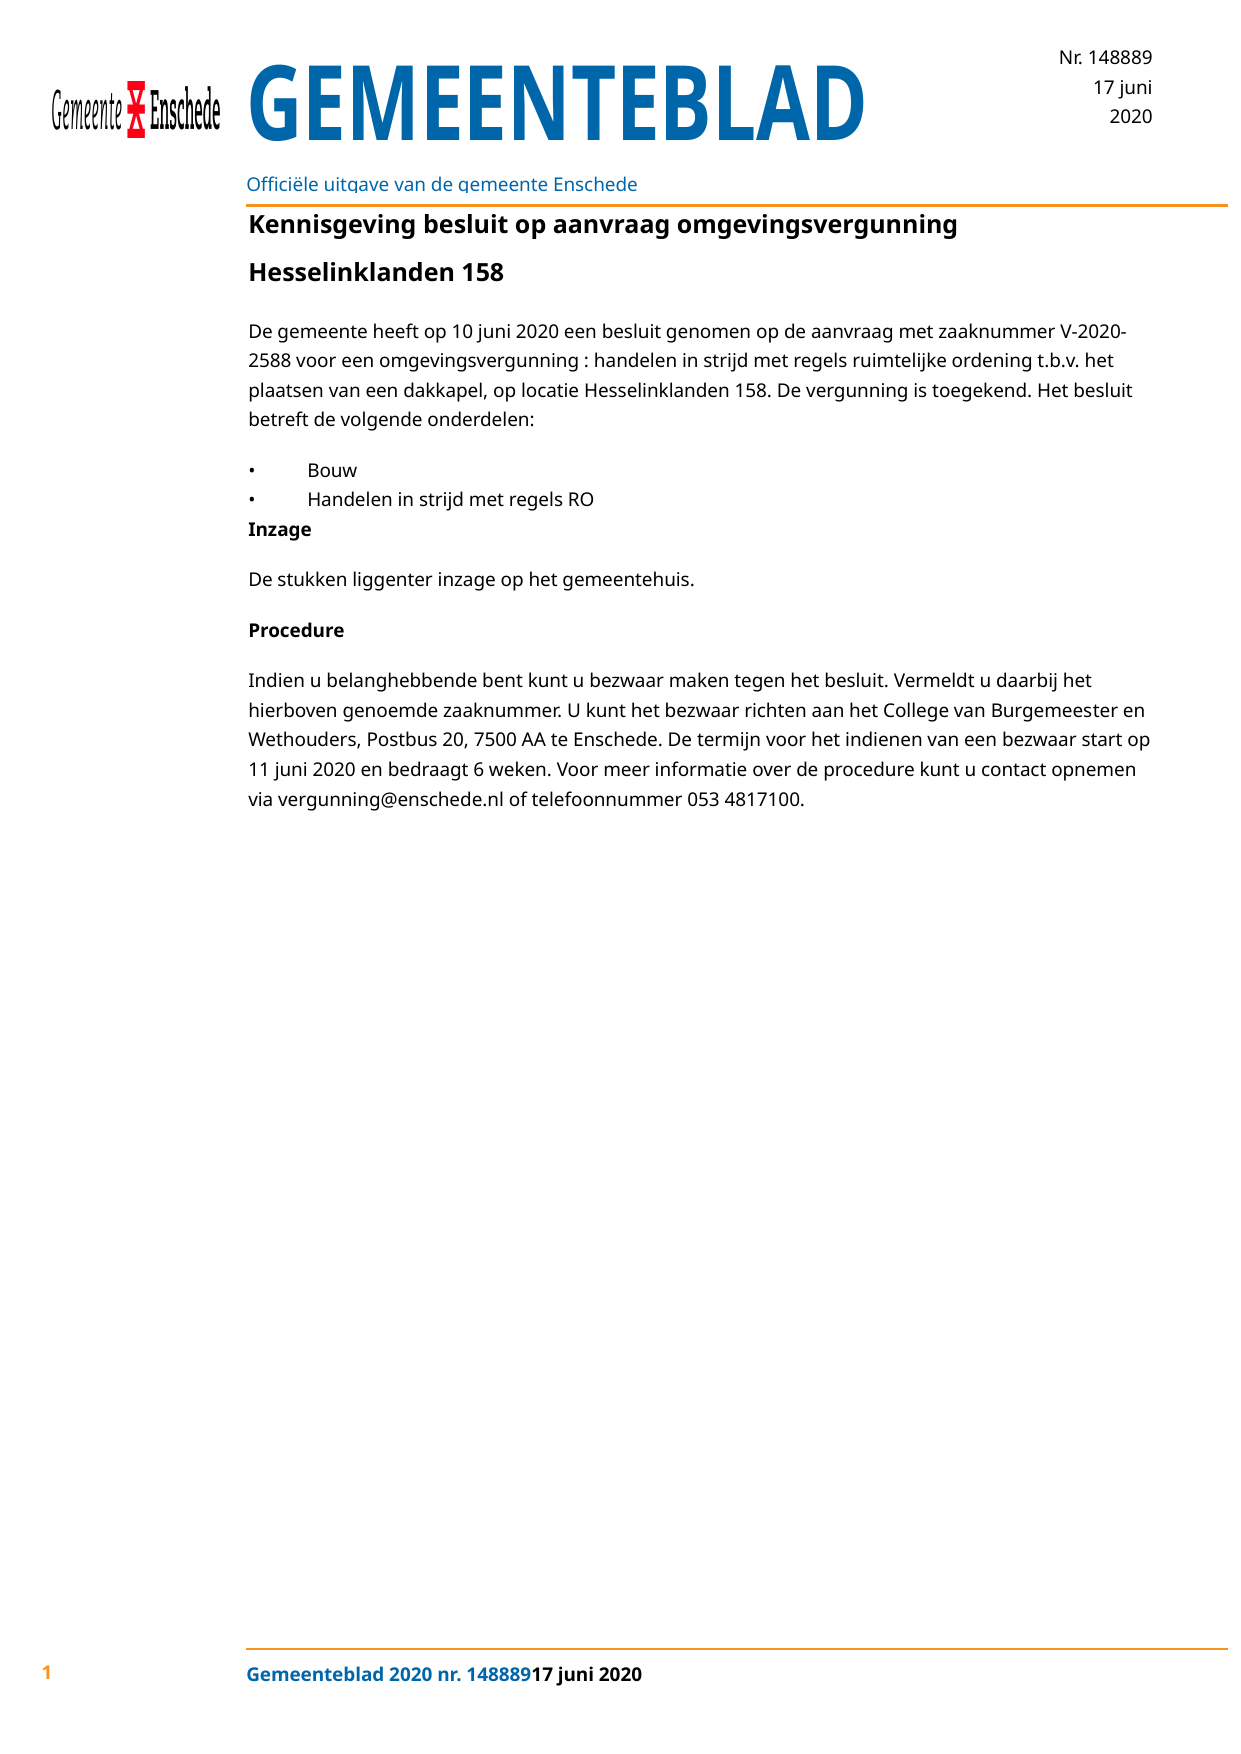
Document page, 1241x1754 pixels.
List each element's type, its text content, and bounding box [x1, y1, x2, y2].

text Procedure [248, 617, 1152, 643]
text Indien u belanghebbende bent kunt u bezwaar maken tegen het besluit. Vermeldt u daarbij het hierboven genoemde zaaknummer. U kunt het bezwaar richten aan het College van Burgemees­ter en Wethouders, Postbus 20, 7500 AA te Enschede. De termijn voor het indienen van een bezwaar start op 11 juni 2020 en bedraagt 6 weken. Voor meer informatie over de procedure kunt u contact opnemen via vergunning@enschede.nl of telefoonnummer 053 4817100. [248, 667, 1152, 812]
list Handelen in strijd met regels RO [248, 487, 1152, 512]
text Inzage [248, 516, 1152, 542]
text De stukken liggenter inzage op het gemeentehuis. [248, 567, 1152, 592]
text Kennisgeving besluit op aanvraag omgevingsvergunning Hesselinklanden 158 [248, 207, 1152, 288]
list Bouw [248, 457, 1152, 483]
picture [41, 47, 231, 172]
text De gemeente heeft op 10 juni 2020 een besluit genomen op de aanvraag met zaaknummer V-2020-2588 voor een omgevingsvergunning : handelen in strijd met regels ruimtelijke ordening t.b.v. het plaatsen van een dakkapel, op locatie Hesselinklanden 158. De vergunning is toegekend. Het besluit betreft de volgende onderdelen: [248, 318, 1152, 432]
